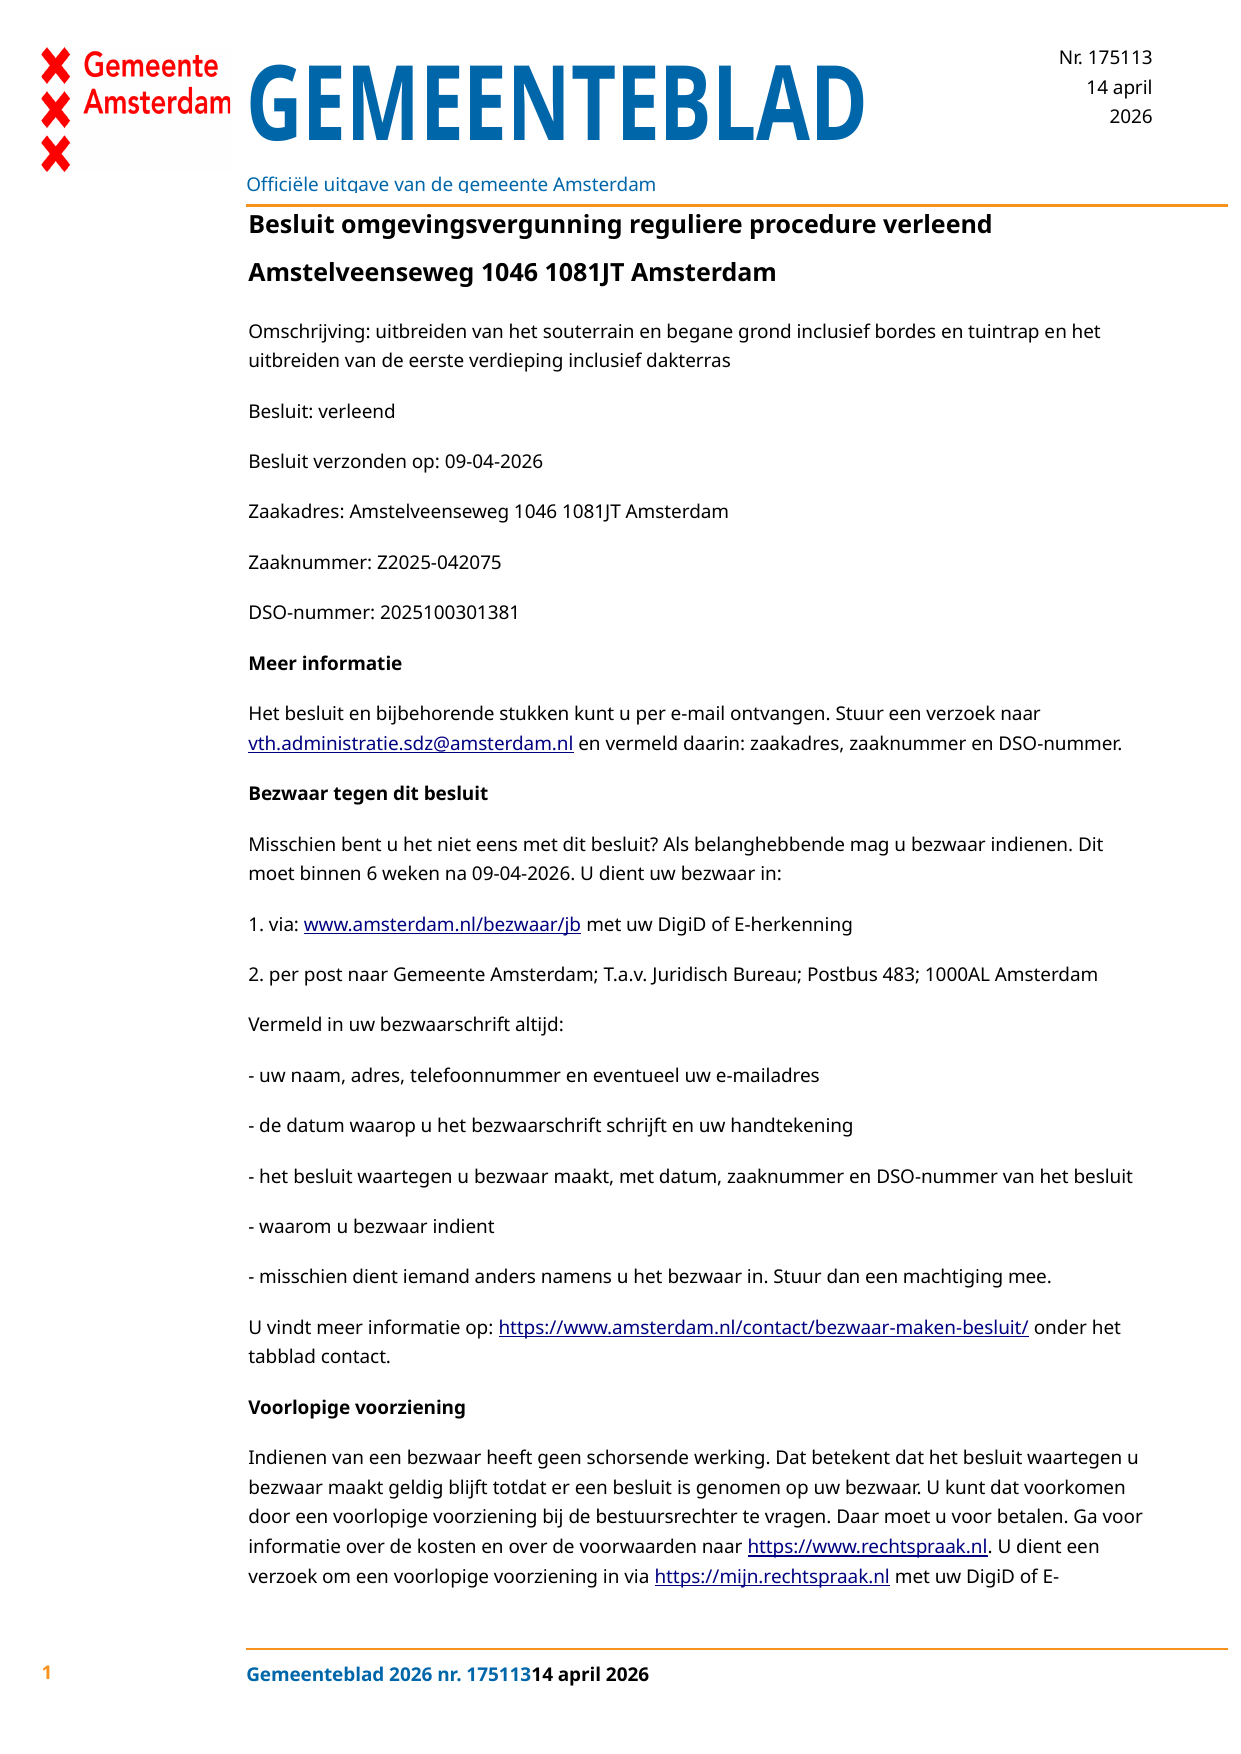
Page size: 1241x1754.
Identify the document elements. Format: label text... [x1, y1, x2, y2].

text 1. via: www.amsterdam.nl/bezwaar/jb met uw DigiD of E-herkenning [248, 911, 1152, 937]
text 2. per post naar Gemeente Amsterdam; T.a.v. Juridisch Bureau; Postbus 483; 1000AL Amsterdam [248, 961, 1152, 987]
text U vindt meer informatie op: https://www.amsterdam.nl/contact/bezwaar-maken-besluit/ onder het tabblad contact. [248, 1314, 1152, 1369]
text Besluit: verleend [248, 398, 1152, 424]
text Indienen van een bezwaar heeft geen schorsende werking. Dat betekent dat het besluit waartegen u bezwaar maakt geldig blijft totdat er een besluit is genomen op uw bezwaar. U kunt dat voorkomen door een voorlopige voorziening bij de bestuursrechter te vragen. Daar moet u voor betalen. Ga voor informatie over de kosten en over de voorwaarden naar https://www.rechtspraak.nl. U dient een verzoek om een voorlopige voorziening in via https://mijn.rechtspraak.nl met uw DigiD of E- [248, 1444, 1152, 1589]
text Vermeld in uw bezwaarschrift altijd: [248, 1012, 1152, 1037]
text - het besluit waartegen u bezwaar maakt, met datum, zaaknummer en DSO-nummer van het besluit [248, 1163, 1152, 1189]
text Besluit omgevingsvergunning reguliere procedure verleend Amstelveenseweg 1046 1081JT Amsterdam [248, 207, 1152, 288]
text Besluit verzonden op: 09-04-2026 [248, 448, 1152, 474]
text - de datum waarop u het bezwaarschrift schrijft en uw handtekening [248, 1112, 1152, 1138]
text Omschrijving: uitbreiden van het souterrain en begane grond inclusief bordes en tuintrap en het uitbreiden van de eerste verdieping inclusief dakterras [248, 318, 1152, 373]
text - waarom u bezwaar indient [248, 1213, 1152, 1239]
text Meer informatie [248, 650, 1152, 676]
text Zaaknummer: Z2025-042075 [248, 549, 1152, 575]
text Misschien bent u het niet eens met dit besluit? Als belanghebbende mag u bezwaar indienen. Dit moet binnen 6 weken na 09-04-2026. U dient uw bezwaar in: [248, 831, 1152, 886]
text Zaakadres: Amstelveenseweg 1046 1081JT Amsterdam [248, 499, 1152, 524]
text Bezwaar tegen dit besluit [248, 780, 1152, 806]
text DSO-nummer: 2025100301381 [248, 599, 1152, 625]
text - misschien dient iemand anders namens u het bezwaar in. Stuur dan een machtiging mee. [248, 1264, 1152, 1289]
text Voorlopige voorziening [248, 1394, 1152, 1420]
text Het besluit en bijbehorende stukken kunt u per e-mail ontvangen. Stuur een verzoek naar vth.administratie.sdz@amsterdam.nl en vermeld daarin: zaakadres, zaaknummer en DSO-nummer. [248, 700, 1152, 756]
picture [41, 47, 231, 172]
text - uw naam, adres, telefoonnummer en eventueel uw e-mailadres [248, 1062, 1152, 1088]
